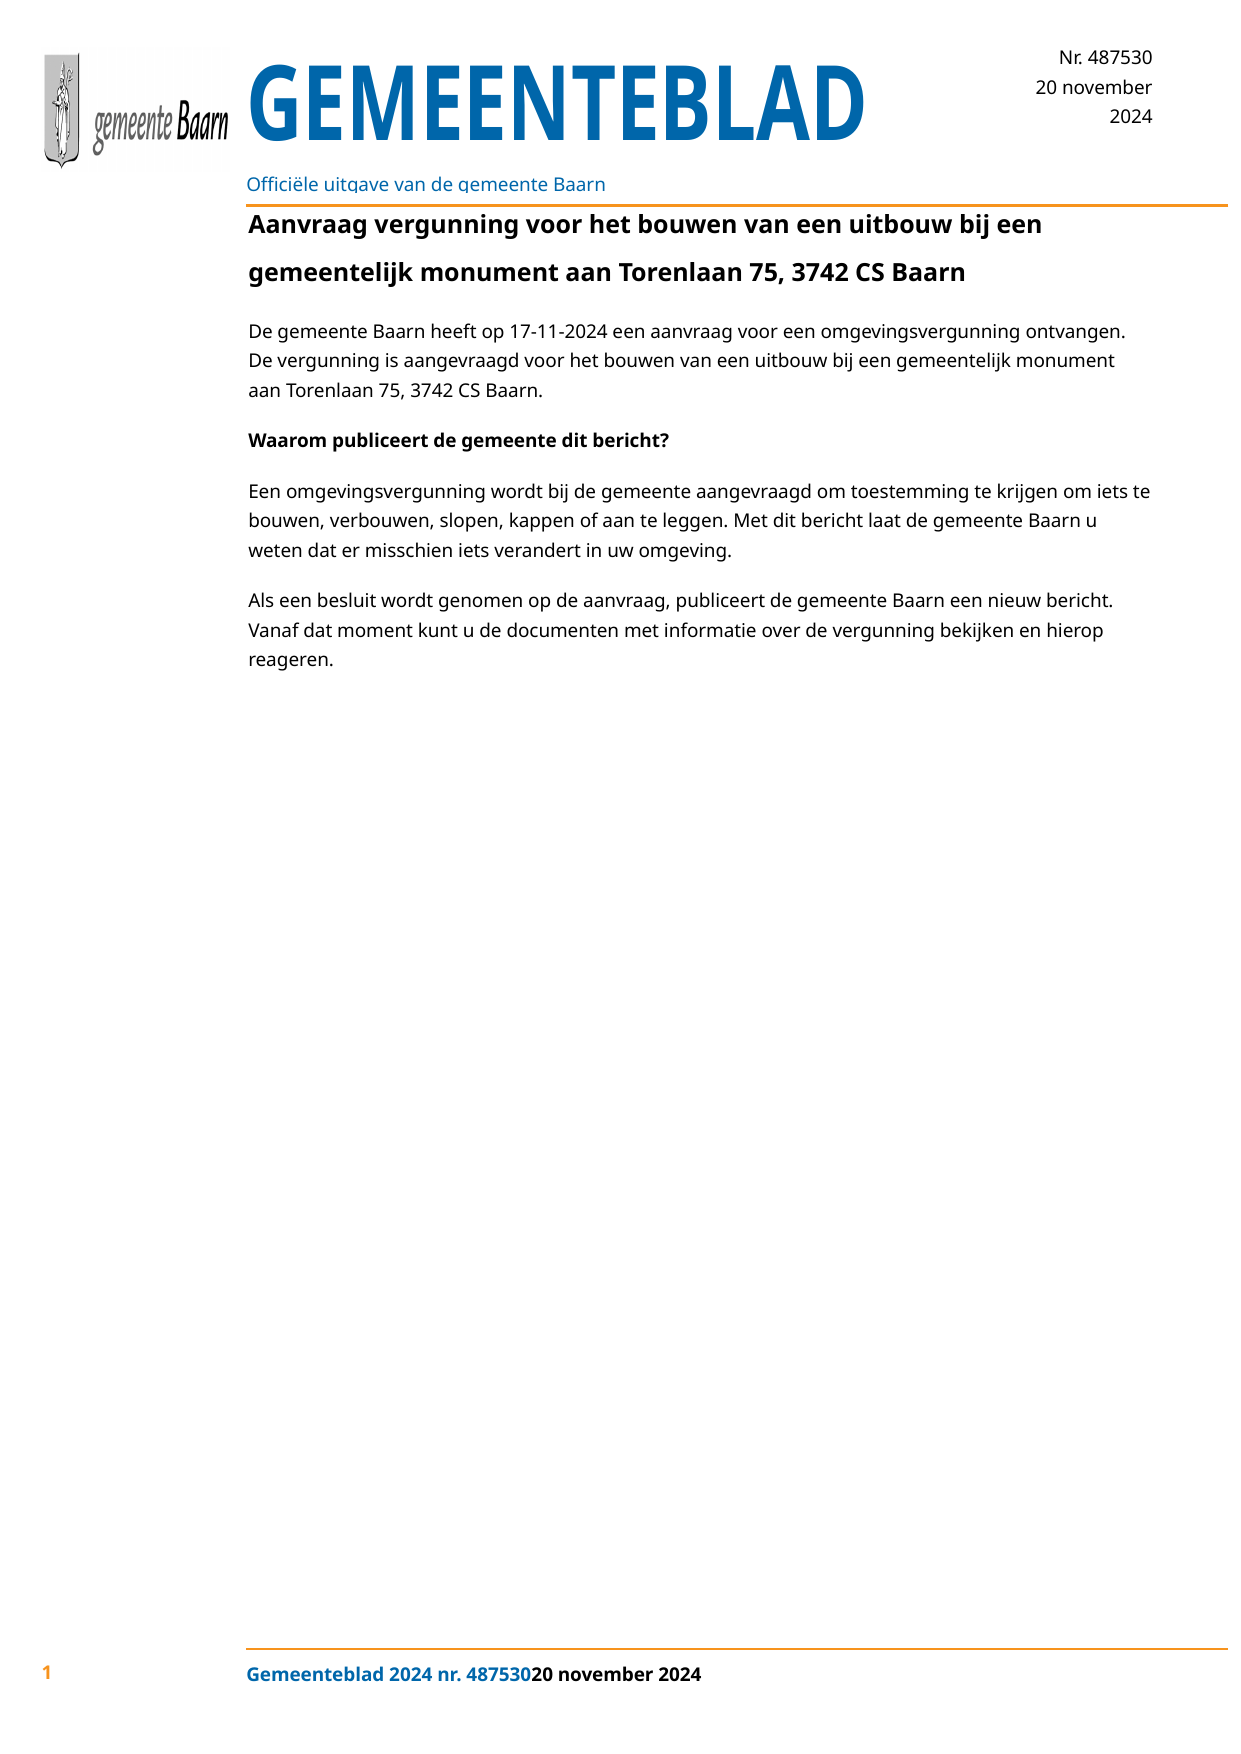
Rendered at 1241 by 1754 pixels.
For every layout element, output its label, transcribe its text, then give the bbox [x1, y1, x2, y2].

picture [41, 47, 231, 172]
text De gemeente Baarn heeft op 17-11-2024 een aanvraag voor een omgevingsvergunning ontvangen. De vergunning is aangevraagd voor het bouwen van een uitbouw bij een gemeentelijk monument aan Torenlaan 75, 3742 CS Baarn. [248, 318, 1152, 403]
text Een omgevingsvergunning wordt bij de gemeente aangevraagd om toestemming te krijgen om iets te bouwen, verbouwen, slopen, kappen of aan te leggen. Met dit bericht laat de gemeente Baarn u weten dat er misschien iets verandert in uw omgeving. [248, 478, 1152, 563]
text Aanvraag vergunning voor het bouwen van een uitbouw bij een gemeentelijk monument aan Torenlaan 75, 3742 CS Baarn [248, 207, 1152, 288]
text Als een besluit wordt genomen op de aanvraag, publiceert de gemeente Baarn een nieuw bericht. Vanaf dat moment kunt u de documenten met informatie over de vergunning bekijken en hierop reageren. [248, 587, 1152, 672]
text Waarom publiceert de gemeente dit bericht? [248, 427, 1152, 453]
